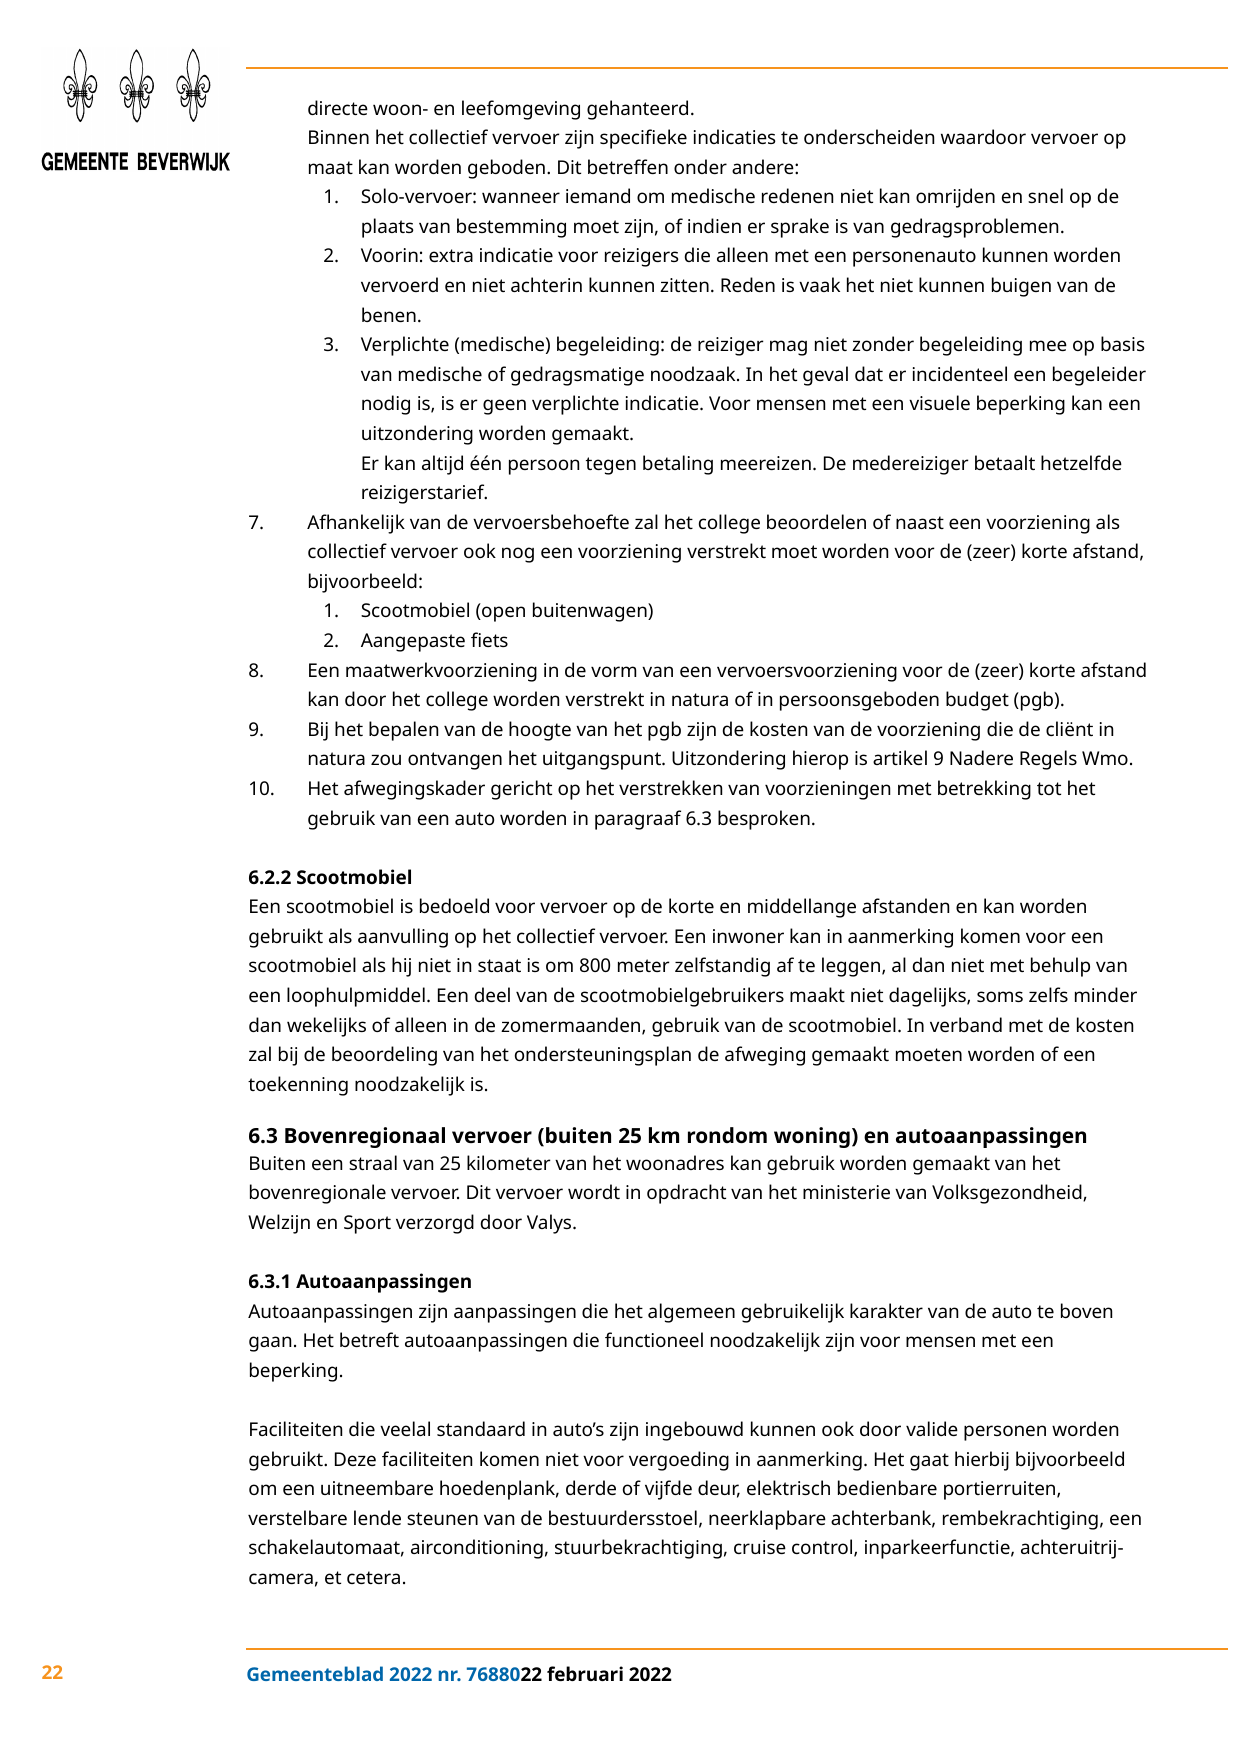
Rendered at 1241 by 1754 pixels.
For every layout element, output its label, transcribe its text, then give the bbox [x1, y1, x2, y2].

list Scootmobiel (open buitenwagen) [323, 598, 1152, 623]
list Er kan altijd één persoon tegen betaling meereizen. De medereiziger betaalt hetzelfde reizigerstarief. [323, 450, 1152, 505]
list Bij het bepalen van de hoogte van het pgb zijn de kosten van de voorziening die de cliënt in natura zou ontvangen het uitgangspunt. Uitzondering hierop is artikel 9 Nadere Regels Wmo. [248, 716, 1152, 771]
text Buiten een straal van 25 kilometer van het woonadres kan gebruik worden gemaakt van het bovenregionale vervoer. Dit vervoer wordt in opdracht van het ministerie van Volksgezondheid, Welzijn en Sport verzorgd door Valys. [248, 1150, 1152, 1235]
text 6.3.1 Autoaanpassingen [248, 1268, 1152, 1294]
text 6.2.2 Scootmobiel [248, 864, 1152, 890]
picture [41, 47, 231, 172]
text Faciliteiten die veelal standaard in auto’s zijn ingebouwd kunnen ook door valide personen worden gebruikt. Deze faciliteiten komen niet voor vergoeding in aanmerking. Het gaat hierbij bijvoorbeeld om een uitneembare hoedenplank, derde of vijfde deur, elektrisch bedienbare portierruiten, verstelbare lende steunen van de bestuurdersstoel, neerklapbare achterbank, rembekrachtiging, een schakelautomaat, airconditioning, stuurbekrachtiging, cruise control, inparkeerfunctie, achteruitrij-camera, et cetera. [248, 1416, 1152, 1590]
list Afhankelijk van de vervoersbehoefte zal het college beoordelen of naast een voorziening als collectief vervoer ook nog een voorziening verstrekt moet worden voor de (zeer) korte afstand, bijvoorbeeld: [248, 509, 1152, 594]
text 6.3 Bovenregionaal vervoer (buiten 25 km rondom woning) en autoaanpassingen [248, 1121, 1152, 1150]
list Binnen het collectief vervoer zijn specifieke indicaties te onderscheiden waardoor vervoer op maat kan worden geboden. Dit betreffen onder andere: [248, 124, 1152, 180]
list Een maatwerkvoorziening in de vorm van een vervoersvoorziening voor de (zeer) korte afstand kan door het college worden verstrekt in natura of in persoonsgeboden budget (pgb). [248, 657, 1152, 712]
list Aangepaste fiets [323, 627, 1152, 653]
list Het afwegingskader gericht op het verstrekken van voorzieningen met betrekking tot het gebruik van een auto worden in paragraaf 6.3 besproken. [248, 775, 1152, 831]
list directe woon- en leefomgeving gehanteerd. [248, 95, 1152, 121]
list Solo-vervoer: wanneer iemand om medische redenen niet kan omrijden en snel op de plaats van bestemming moet zijn, of indien er sprake is van gedragsproblemen. [323, 183, 1152, 239]
text Een scootmobiel is bedoeld voor vervoer op de korte en middellange afstanden en kan worden gebruikt als aanvulling op het collectief vervoer. Een inwoner kan in aanmerking komen voor een scootmobiel als hij niet in staat is om 800 meter zelfstandig af te leggen, al dan niet met behulp van een loophulpmiddel. Een deel van de scootmobielgebruikers maakt niet dagelijks, soms zelfs minder dan wekelijks of alleen in de zomermaanden, gebruik van de scootmobiel. In verband met de kosten zal bij de beoordeling van het ondersteuningsplan de afweging gemaakt moeten worden of een toekenning noodzakelijk is. [248, 893, 1152, 1097]
list Voorin: extra indicatie voor reizigers die alleen met een personenauto kunnen worden vervoerd en niet achterin kunnen zitten. Reden is vaak het niet kunnen buigen van de benen. [323, 243, 1152, 328]
list Verplichte (medische) begeleiding: de reiziger mag niet zonder begeleiding mee op basis van medische of gedragsmatige noodzaak. In het geval dat er incidenteel een begeleider nodig is, is er geen verplichte indicatie. Voor mensen met een visuele beperking kan een uitzondering worden gemaakt. [323, 331, 1152, 446]
text Autoaanpassingen zijn aanpassingen die het algemeen gebruikelijk karakter van de auto te boven gaan. Het betreft autoaanpassingen die functioneel noodzakelijk zijn voor mensen met een beperking. [248, 1298, 1152, 1383]
